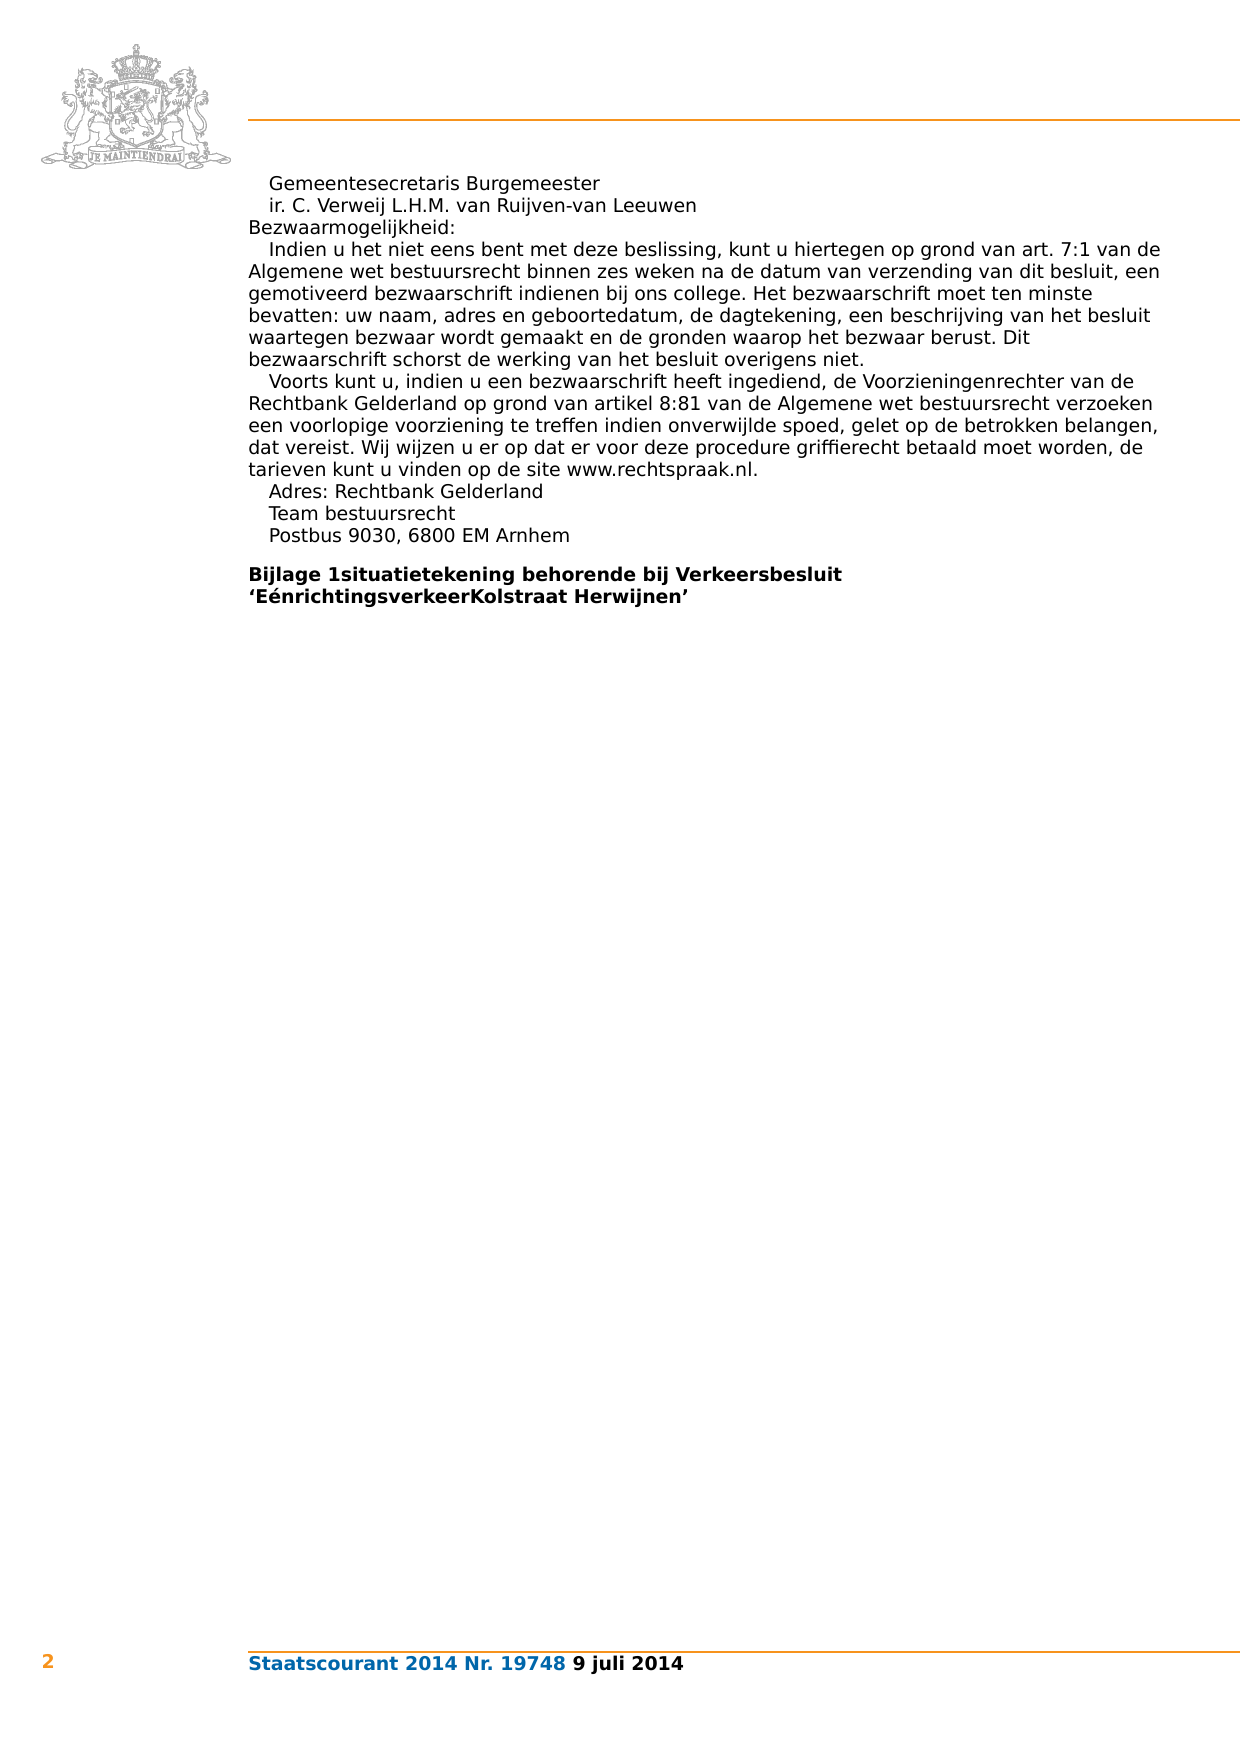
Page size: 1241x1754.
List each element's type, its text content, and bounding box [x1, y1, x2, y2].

text Team bestuursrecht [248, 502, 1163, 524]
subtitle Bezwaarmogelijkheid: [248, 217, 1163, 239]
text Voorts kunt u, indien u een bezwaarschrift heeft ingediend, de Voorzieningenrechter van de Rechtbank Gelderland op grond van artikel 8:81 van de Algemene wet bestuursrecht verzoeken een voorlopige voorziening te treffen indien onverwijlde spoed, gelet op de betrokken belangen, dat vereist. Wij wijzen u er op dat er voor deze procedure griffierecht betaald moet worden, de tarieven kunt u vinden op de site www.rechtspraak.nl. [248, 371, 1163, 481]
text Indien u het niet eens bent met deze beslissing, kunt u hiertegen op grond van art. 7:1 van de Algemene wet bestuursrecht binnen zes weken na de datum van verzending van dit besluit, een gemotiveerd bezwaarschrift indienen bij ons college. Het bezwaarschrift moet ten minste bevatten: uw naam, adres en geboortedatum, de dagtekening, een beschrijving van het besluit waartegen bezwaar wordt gemaakt en de gronden waarop het bezwaar berust. Dit bezwaarschrift schorst de werking van het besluit overigens niet. [248, 239, 1163, 371]
text Postbus 9030, 6800 EM Arnhem [248, 524, 1163, 546]
text ir. C. Verweij L.H.M. van Ruijven-van Leeuwen [248, 195, 1163, 217]
text Gemeentesecretaris Burgemeester [248, 173, 1163, 195]
text Adres: Rechtbank Gelderland [248, 481, 1163, 502]
picture [41, 44, 231, 169]
subtitle Bijlage 1situatietekening behorende bij Verkeersbesluit ‘EénrichtingsverkeerKolstraat Herwijnen’ [248, 564, 1163, 608]
